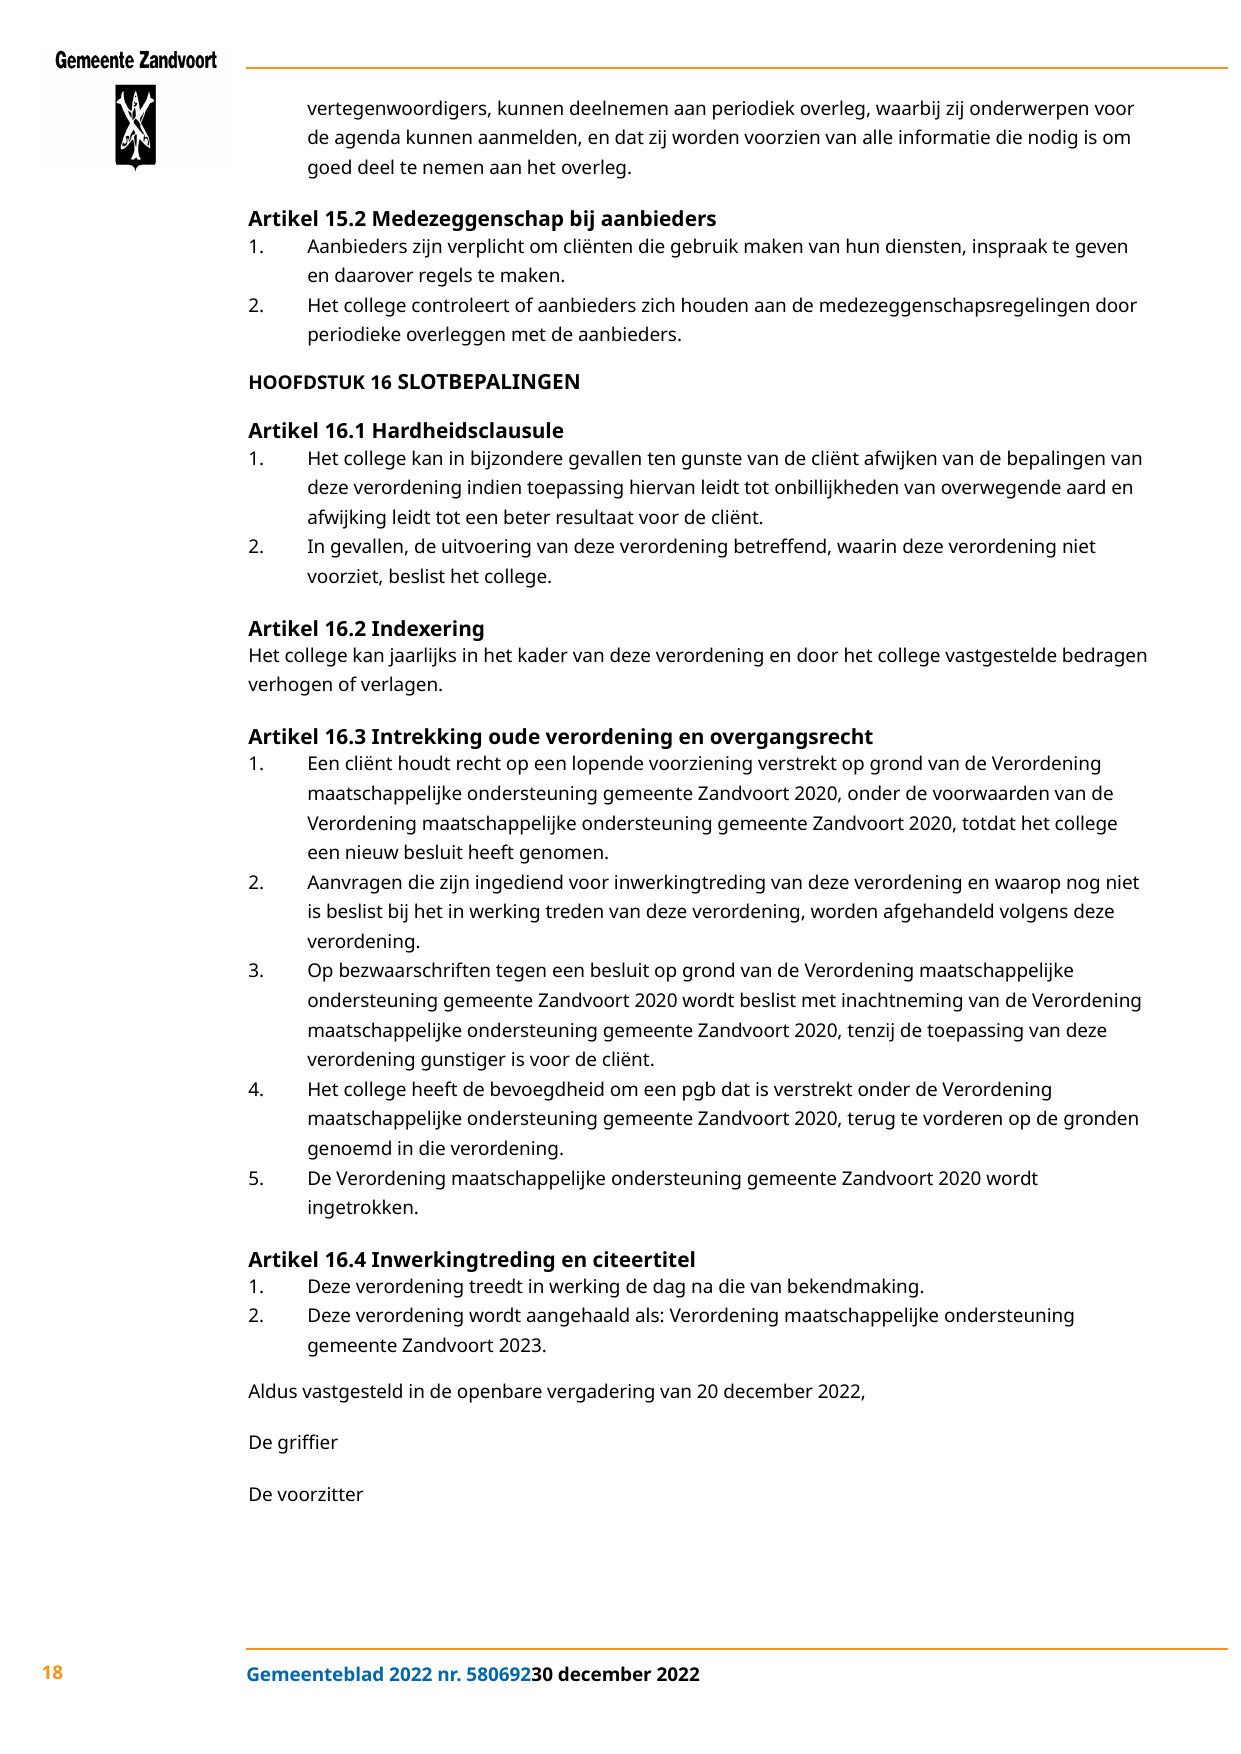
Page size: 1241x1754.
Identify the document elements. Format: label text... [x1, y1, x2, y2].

list Het college kan in bijzondere gevallen ten gunste van de cliënt afwijken van de bepalingen van deze verordening indien toepassing hiervan leidt tot onbillijkheden van overwegende aard en afwijking leidt tot een beter resultaat voor de cliënt. [248, 445, 1152, 530]
list vertegenwoordigers, kunnen deelnemen aan periodiek overleg, waarbij zij onderwerpen voor de agenda kunnen aanmelden, en dat zij worden voorzien van alle informatie die nodig is om goed deel te nemen aan het overleg. [248, 95, 1152, 180]
text Artikel 16.2 Indexering [248, 614, 1152, 642]
list Deze verordening treedt in werking de dag na die van bekendmaking. [248, 1273, 1152, 1299]
text Artikel 16.4 Inwerkingtreding en citeertitel [248, 1245, 1152, 1273]
picture [41, 47, 231, 172]
text HOOFDSTUK 16 SLOTBEPALINGEN [248, 367, 1152, 396]
list Deze verordening wordt aangehaald als: Verordening maatschappelijke ondersteuning gemeente Zandvoort 2023. [248, 1303, 1152, 1358]
text Artikel 15.2 Medezeggenschap bij aanbieders [248, 204, 1152, 233]
list De Verordening maatschappelijke ondersteuning gemeente Zandvoort 2020 wordt ingetrokken. [248, 1165, 1152, 1220]
text De voorzitter [248, 1481, 1152, 1507]
text Artikel 16.3 Intrekking oude verordening en overgangsrecht [248, 722, 1152, 751]
text Artikel 16.1 Hardheidsclausule [248, 416, 1152, 445]
list In gevallen, de uitvoering van deze verordening betreffend, waarin deze verordening niet voorziet, beslist het college. [248, 534, 1152, 589]
list Een cliënt houdt recht op een lopende voorziening verstrekt op grond van de Verordening maatschappelijke ondersteuning gemeente Zandvoort 2020, onder de voorwaarden van de Verordening maatschappelijke ondersteuning gemeente Zandvoort 2020, totdat het college een nieuw besluit heeft genomen. [248, 751, 1152, 865]
list Het college controleert of aanbieders zich houden aan de medezeggenschapsregelingen door periodieke overleggen met de aanbieders. [248, 292, 1152, 347]
list Aanbieders zijn verplicht om cliënten die gebruik maken van hun diensten, inspraak te geven en daarover regels te maken. [248, 233, 1152, 288]
text Het college kan jaarlijks in het kader van deze verordening en door het college vastgestelde bedragen verhogen of verlagen. [248, 642, 1152, 697]
list Het college heeft de bevoegdheid om een pgb dat is verstrekt onder de Verordening maatschappelijke ondersteuning gemeente Zandvoort 2020, terug te vorderen op de gronden genoemd in die verordening. [248, 1076, 1152, 1161]
list Aanvragen die zijn ingediend voor inwerkingtreding van deze verordening en waarop nog niet is beslist bij het in werking treden van deze verordening, worden afgehandeld volgens deze verordening. [248, 869, 1152, 954]
text De griffier [248, 1429, 1152, 1455]
list Op bezwaarschriften tegen een besluit op grond van de Verordening maatschappelijke ondersteuning gemeente Zandvoort 2020 wordt beslist met inachtneming van de Verordening maatschappelijke ondersteuning gemeente Zandvoort 2020, tenzij de toepassing van deze verordening gunstiger is voor de cliënt. [248, 958, 1152, 1072]
text Aldus vastgesteld in de openbare vergadering van 20 december 2022, [248, 1378, 1152, 1404]
